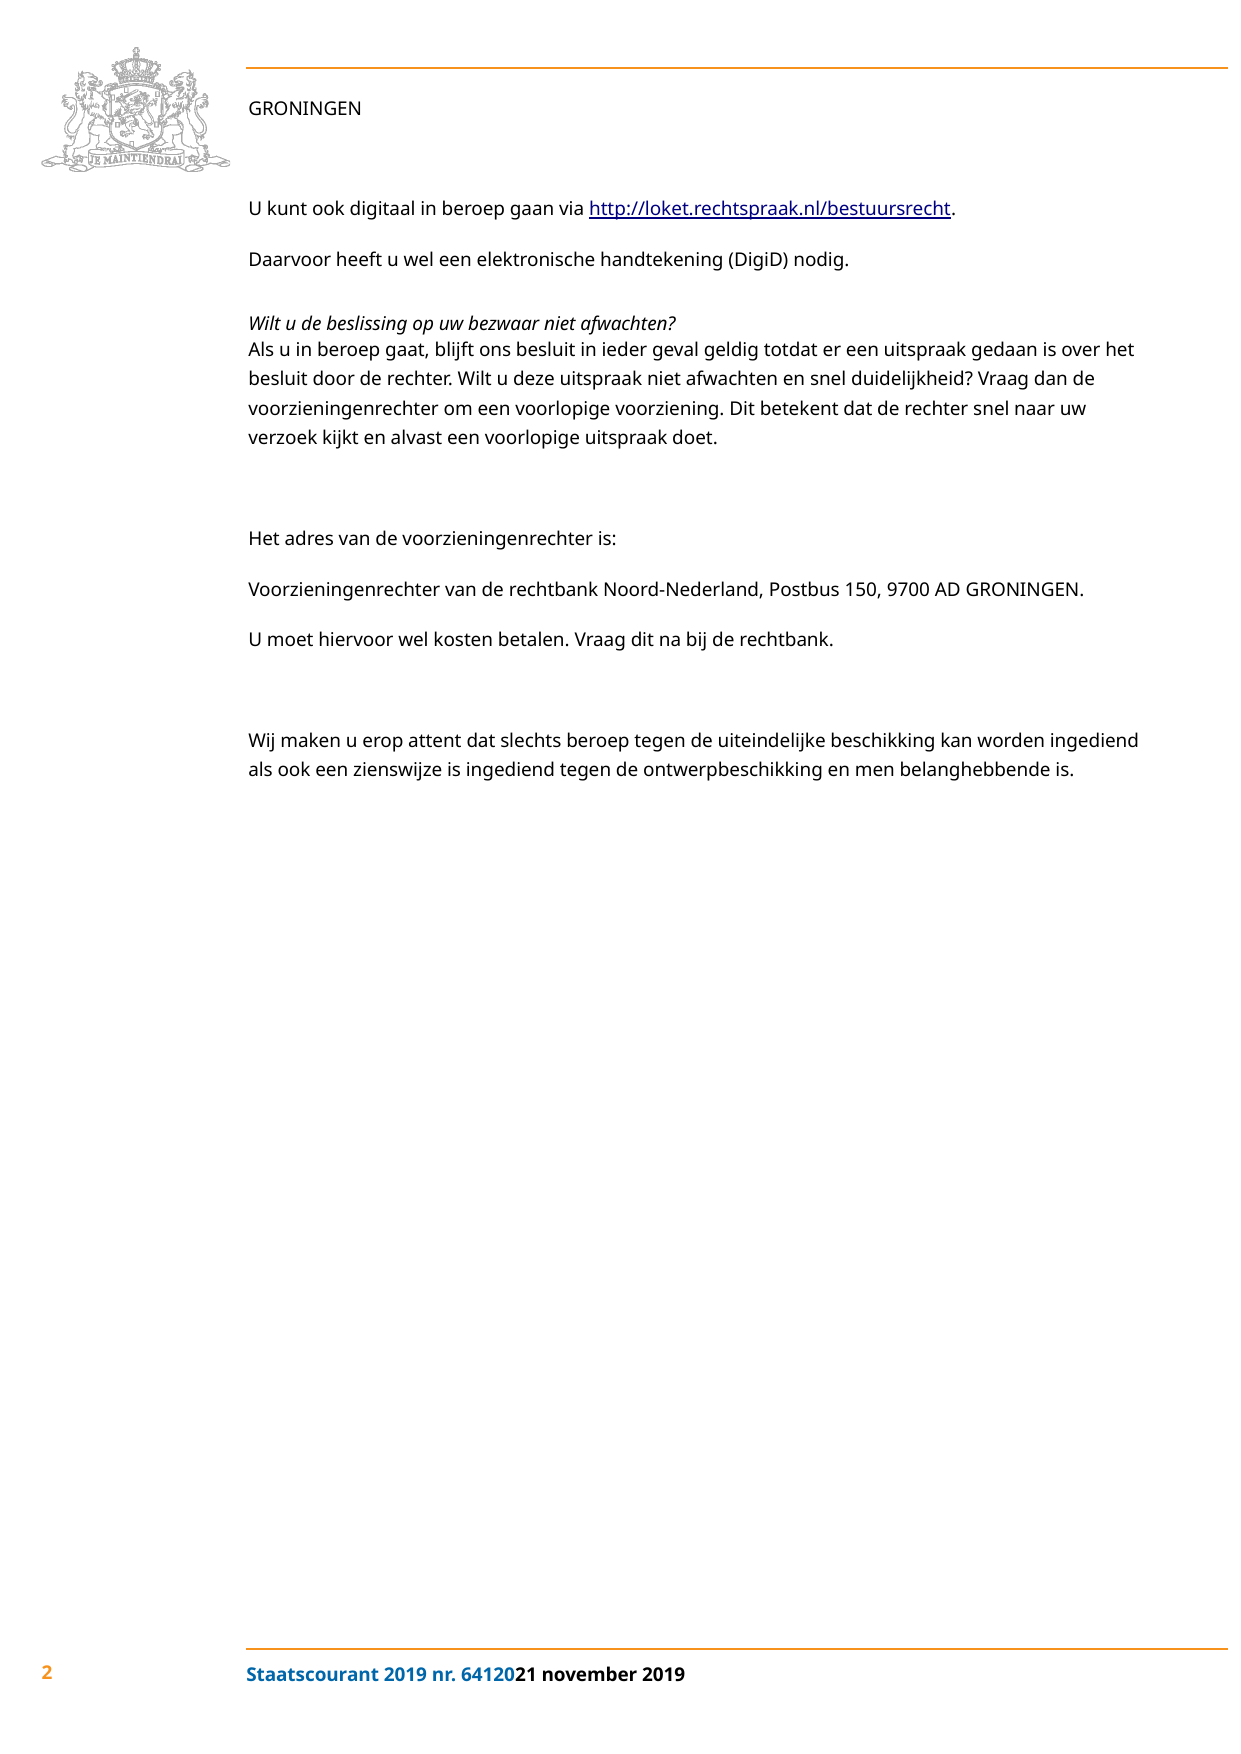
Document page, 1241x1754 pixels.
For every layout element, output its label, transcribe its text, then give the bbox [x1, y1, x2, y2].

text Als u in beroep gaat, blijft ons besluit in ieder geval geldig totdat er een uitspraak gedaan is over het besluit door de rechter. Wilt u deze uitspraak niet afwachten en snel duidelijkheid? Vraag dan de voorzieningenrechter om een voorlopige voorziening. Dit betekent dat de rechter snel naar uw verzoek kijkt en alvast een voorlopige uitspraak doet. [248, 336, 1152, 450]
text Het adres van de voorzieningenrechter is: [248, 525, 1152, 551]
text Voorzieningenrechter van de rechtbank Noord-Nederland, Postbus 150, 9700 AD GRONINGEN. [248, 576, 1152, 601]
text U moet hiervoor wel kosten betalen. Vraag dit na bij de rechtbank. [248, 626, 1152, 652]
text Daarvoor heeft u wel een elektronische handtekening (DigiD) nodig. [248, 246, 1152, 272]
picture [41, 47, 231, 172]
text Wij maken u erop attent dat slechts beroep tegen de uiteindelijke beschikking kan worden ingediend als ook een zienswijze is ingediend tegen de ontwerpbeschikking en men belanghebbende is. [248, 727, 1152, 782]
text GRONINGEN [248, 95, 1152, 121]
text U kunt ook digitaal in beroep gaan via http://loket.rechtspraak.nl/bestuursrecht. [248, 196, 1152, 221]
text Wilt u de beslissing op uw bezwaar niet afwachten? [248, 310, 1152, 336]
